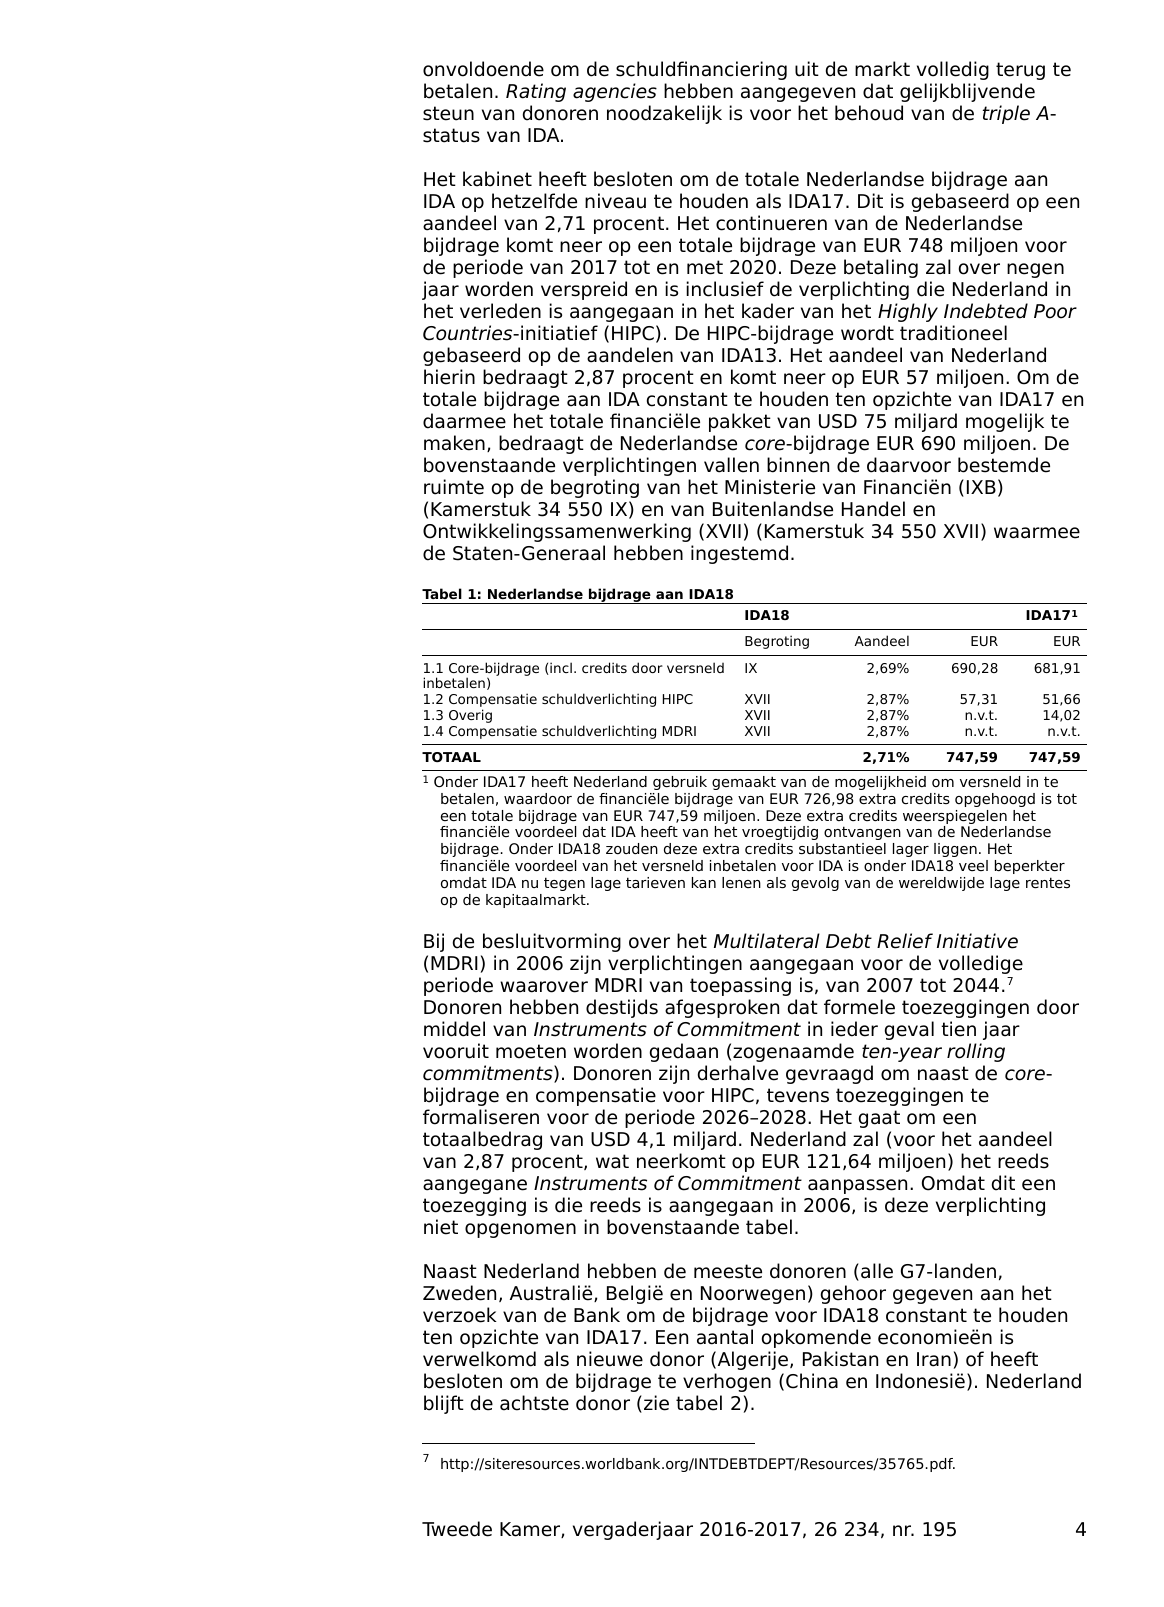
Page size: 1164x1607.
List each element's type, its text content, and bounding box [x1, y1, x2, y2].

table_cell 747,59 [915, 745, 1004, 770]
table_cell 51,66 [1004, 692, 1087, 708]
table_cell n.v.t. [915, 723, 1004, 744]
table_cell 681,91 [1004, 656, 1087, 692]
table_cell EUR [1004, 630, 1087, 655]
table_cell 2,87% [827, 692, 915, 708]
text Het kabinet heeft besloten om de totale Nederlandse bijdrage aan IDA op hetzelfde niveau te houden als IDA17. Dit is gebaseerd op een aandeel van 2,71 procent. Het continueren van de Nederlandse bijdrage komt neer op een totale bijdrage van EUR 748 miljoen voor de periode van 2017 tot en met 2020. Deze betaling zal over negen jaar worden verspreid en is inclusief de verplichting die Nederland in het verleden is aangegaan in het kader van het Highly Indebted Poor Countries-initiatief (HIPC). De HIPC-bijdrage wordt traditioneel gebaseerd op de aandelen van IDA13. Het aandeel van Nederland hierin bedraagt 2,87 procent en komt neer op EUR 57 miljoen. Om de totale bijdrage aan IDA constant te houden ten opzichte van IDA17 en daarmee het totale financiële pakket van USD 75 miljard mogelijk te maken, bedraagt de Nederlandse core-bijdrage EUR 690 miljoen. De bovenstaande verplichtingen vallen binnen de daarvoor bestemde ruimte op de begroting van het Ministerie van Financiën (IXB) (Kamerstuk 34 550 IX) en van Buitenlandse Handel en Ontwikkelingssamenwerking (XVII) (Kamerstuk 34 550 XVII) waarmee de Staten-Generaal hebben ingestemd. [422, 169, 1087, 565]
table_cell IDA18 [738, 604, 1004, 628]
table_cell IDA171 [1004, 604, 1087, 628]
table_cell XVII [738, 708, 827, 723]
table_cell [422, 604, 738, 628]
table_cell IX [738, 656, 827, 692]
table_cell 747,59 [1004, 745, 1087, 770]
table_cell 1 Onder IDA17 heeft Nederland gebruik gemaakt van de mogelijkheid om versneld in te betalen, waardoor de financiële bijdrage van EUR 726,98 extra credits opgehoogd is tot een totale bijdrage van EUR 747,59 miljoen. Deze extra credits weerspiegelen het financiële voordeel dat IDA heeft van het vroegtijdig ontvangen van de Nederlandse bijdrage. Onder IDA18 zouden deze extra credits substantieel lager liggen. Het financiële voordeel van het versneld inbetalen voor IDA is onder IDA18 veel beperkter omdat IDA nu tegen lage tarieven kan lenen als gevolg van de wereldwijde lage rentes op de kapitaalmarkt. [422, 771, 1087, 909]
text Naast Nederland hebben de meeste donoren (alle G7-landen, Zweden, Australië, België en Noorwegen) gehoor gegeven aan het verzoek van de Bank om de bijdrage voor IDA18 constant te houden ten opzichte van IDA17. Een aantal opkomende economieën is verwelkomd als nieuwe donor (Algerije, Pakistan en Iran) of heeft besloten om de bijdrage te verhogen (China en Indonesië). Nederland blijft de achtste donor (zie tabel 2). [422, 1261, 1087, 1415]
table_cell 2,69% [827, 656, 915, 692]
text http://siteresources.worldbank.org/INTDEBTDEPT/Resources/35765.pdf. [422, 1452, 1087, 1474]
table_cell 2,71% [827, 745, 915, 770]
table_cell 2,87% [827, 708, 915, 723]
table_cell EUR [915, 630, 1004, 655]
table_cell 1.1 Core-bijdrage (incl. credits door versneld inbetalen) [422, 656, 738, 692]
table_cell 1.3 Overig [422, 708, 738, 723]
table_cell 1.2 Compensatie schuldverlichting HIPC [422, 692, 738, 708]
table_cell [422, 630, 738, 655]
table_cell 2,87% [827, 723, 915, 744]
table_cell Aandeel [827, 630, 915, 655]
table_cell 1.4 Compensatie schuldverlichting MDRI [422, 723, 738, 744]
table_cell XVII [738, 692, 827, 708]
table_cell n.v.t. [1004, 723, 1087, 744]
table_cell XVII [738, 723, 827, 744]
text Bij de besluitvorming over het Multilateral Debt Relief Initiative (MDRI) in 2006 zijn verplichtingen aangegaan voor de volledige periode waarover MDRI van toepassing is, van 2007 tot 2044. Donoren hebben destijds afgesproken dat formele toezeggingen door middel van Instruments of Commitment in ieder geval tien jaar vooruit moeten worden gedaan (zogenaamde ten-year rolling commitments). Donoren zijn derhalve gevraagd om naast de core-bijdrage en compensatie voor HIPC, tevens toezeggingen te formaliseren voor de periode 2026–2028. Het gaat om een totaalbedrag van USD 4,1 miljard. Nederland zal (voor het aandeel van 2,87 procent, wat neerkomt op EUR 121,64 miljoen) het reeds aangegane Instruments of Commitment aanpassen. Omdat dit een toezegging is die reeds is aangegaan in 2006, is deze verplichting niet opgenomen in bovenstaande tabel. [422, 931, 1087, 1239]
table_cell Begroting [738, 630, 827, 655]
table_cell 14,02 [1004, 708, 1087, 723]
table_cell 57,31 [915, 692, 1004, 708]
table_cell n.v.t. [915, 708, 1004, 723]
table_cell [738, 745, 827, 770]
table_cell TOTAAL [422, 745, 738, 770]
text onvoldoende om de schuldfinanciering uit de markt volledig terug te betalen. Rating agencies hebben aangegeven dat gelijkblijvende steun van donoren noodzakelijk is voor het behoud van de triple A-status van IDA. [422, 59, 1087, 147]
table_header Tabel 1: Nederlandse bijdrage aan IDA18 [422, 587, 1087, 602]
table_cell 690,28 [915, 656, 1004, 692]
